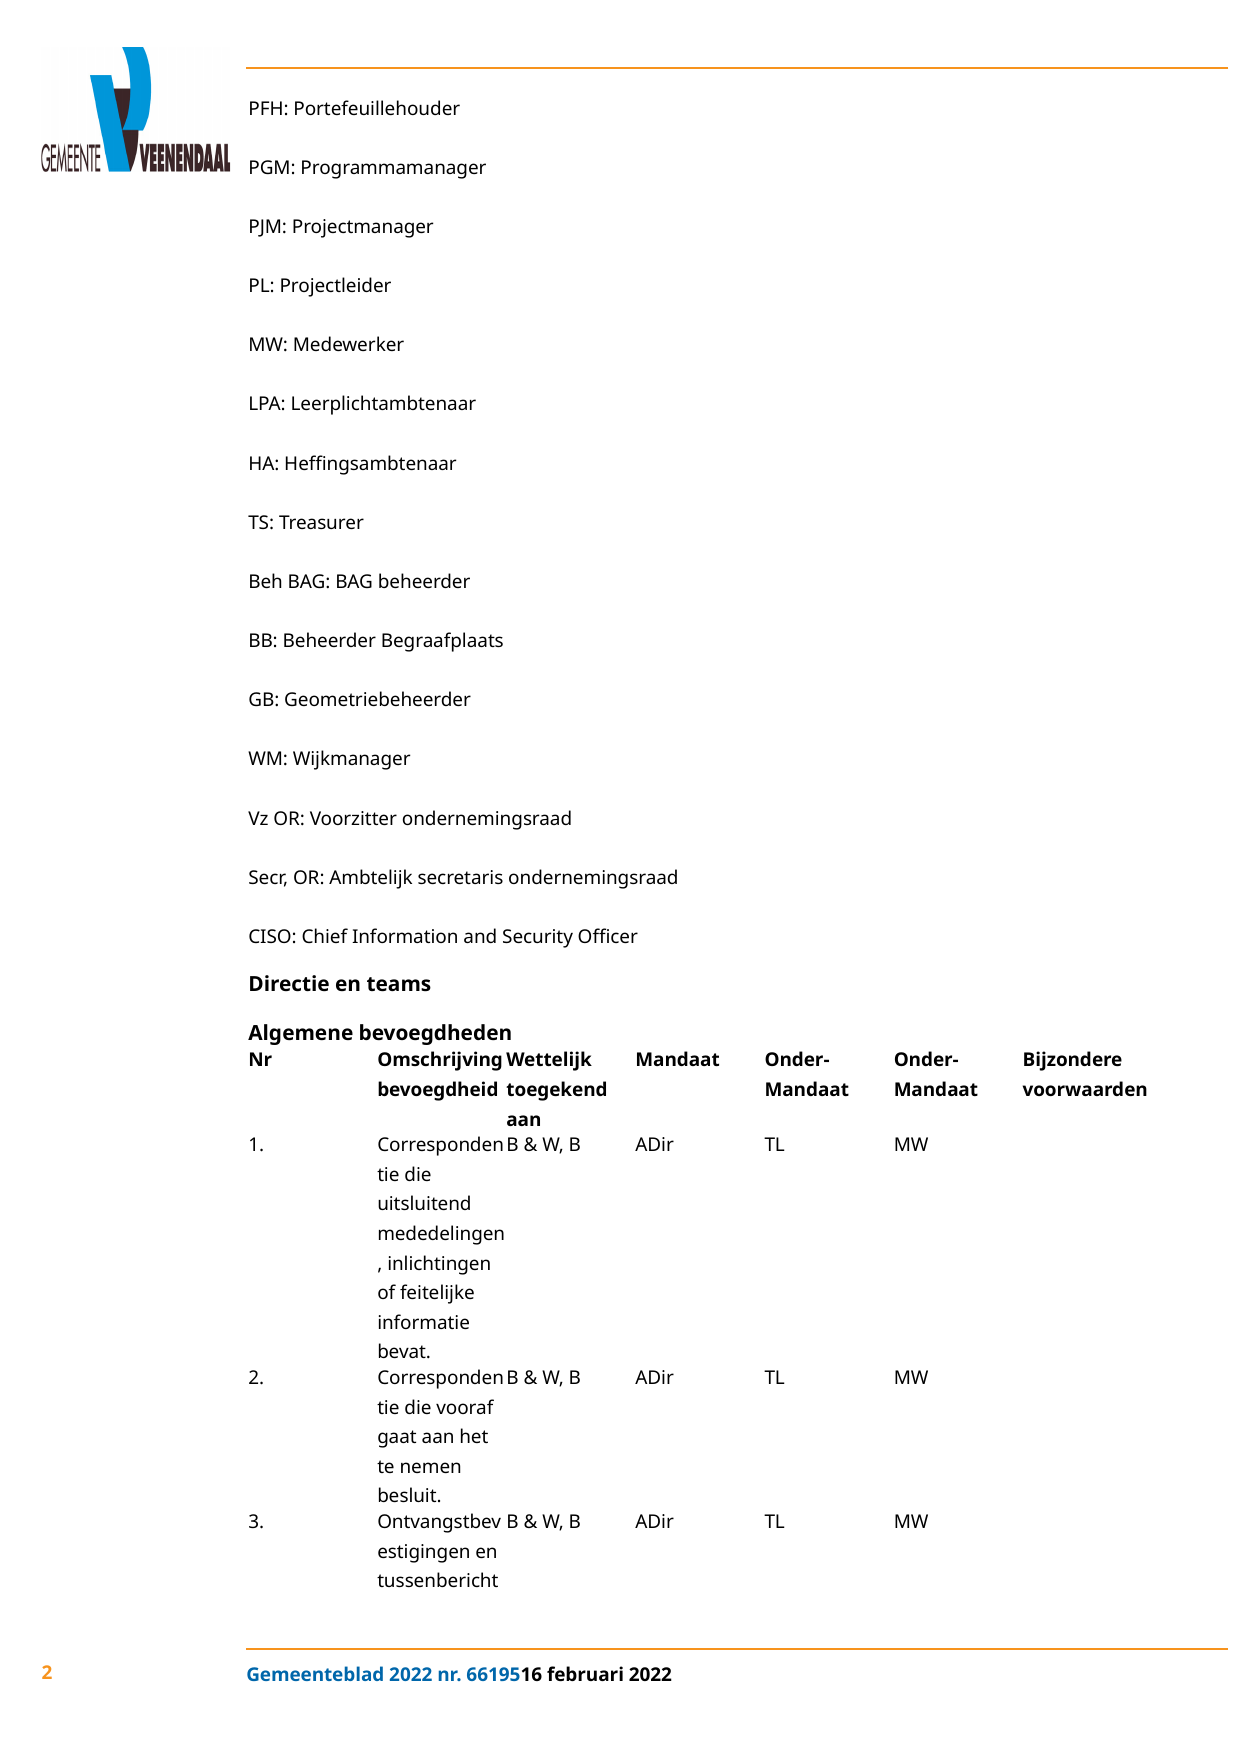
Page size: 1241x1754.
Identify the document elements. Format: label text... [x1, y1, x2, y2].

table_cell 1. [248, 1131, 377, 1364]
table_header Bijzondere voorwaarden [1023, 1047, 1152, 1131]
table_cell Correspondentie die uitsluitend mededelingen, inlichtingen of feitelijke informatie bevat. [377, 1131, 506, 1364]
picture [123, 47, 231, 172]
table_cell Ontvangstbevestigingen en tussenbericht [377, 1508, 506, 1593]
text TS: Treasurer [248, 509, 1152, 535]
text HA: Heffingsambtenaar [248, 450, 1152, 476]
text BB: Beheerder Begraafplaats [248, 627, 1152, 653]
table_header Omschrijving bevoegdheid [377, 1047, 506, 1131]
text MW: Medewerker [248, 331, 1152, 357]
table_cell 3. [248, 1508, 377, 1593]
table_header Onder- Mandaat [764, 1047, 893, 1131]
table_header Wettelijk toegekend aan [506, 1047, 635, 1131]
table_header Nr [248, 1047, 377, 1131]
text WM: Wijkmanager [248, 746, 1152, 771]
picture [41, 47, 130, 172]
table_cell MW [894, 1508, 1022, 1593]
table_cell 2. [248, 1364, 377, 1508]
table_cell TL [764, 1364, 893, 1508]
table_cell MW [894, 1131, 1022, 1364]
text CISO: Chief Information and Security Officer [248, 923, 1152, 949]
text GB: Geometriebeheerder [248, 686, 1152, 712]
text Algemene bevoegdheden [248, 1018, 1152, 1046]
table_cell TL [764, 1508, 893, 1593]
text Vz OR: Voorzitter ondernemingsraad [248, 805, 1152, 831]
text Directie en teams [248, 969, 1152, 997]
text PGM: Programmamanager [248, 154, 1152, 180]
table_cell ADir [635, 1131, 764, 1364]
text Beh BAG: BAG beheerder [248, 568, 1152, 594]
text Secr, OR: Ambtelijk secretaris ondernemingsraad [248, 864, 1152, 890]
table_cell Correspondentie die vooraf gaat aan het te nemen besluit. [377, 1364, 506, 1508]
table_cell [1023, 1508, 1152, 1593]
table_cell ADir [635, 1364, 764, 1508]
table_cell B & W, B [506, 1131, 635, 1364]
table_cell MW [894, 1364, 1022, 1508]
table_cell [1023, 1131, 1152, 1364]
table_cell ADir [635, 1508, 764, 1593]
table_cell B & W, B [506, 1508, 635, 1593]
table_cell B & W, B [506, 1364, 635, 1508]
table_cell TL [764, 1131, 893, 1364]
text LPA: Leerplichtambtenaar [248, 391, 1152, 416]
text PL: Projectleider [248, 272, 1152, 298]
text PJM: Projectmanager [248, 213, 1152, 239]
table_cell [1023, 1364, 1152, 1508]
table_header Onder- Mandaat [894, 1047, 1022, 1131]
table_header Mandaat [635, 1047, 764, 1131]
text PFH: Portefeuillehouder [248, 95, 1152, 121]
